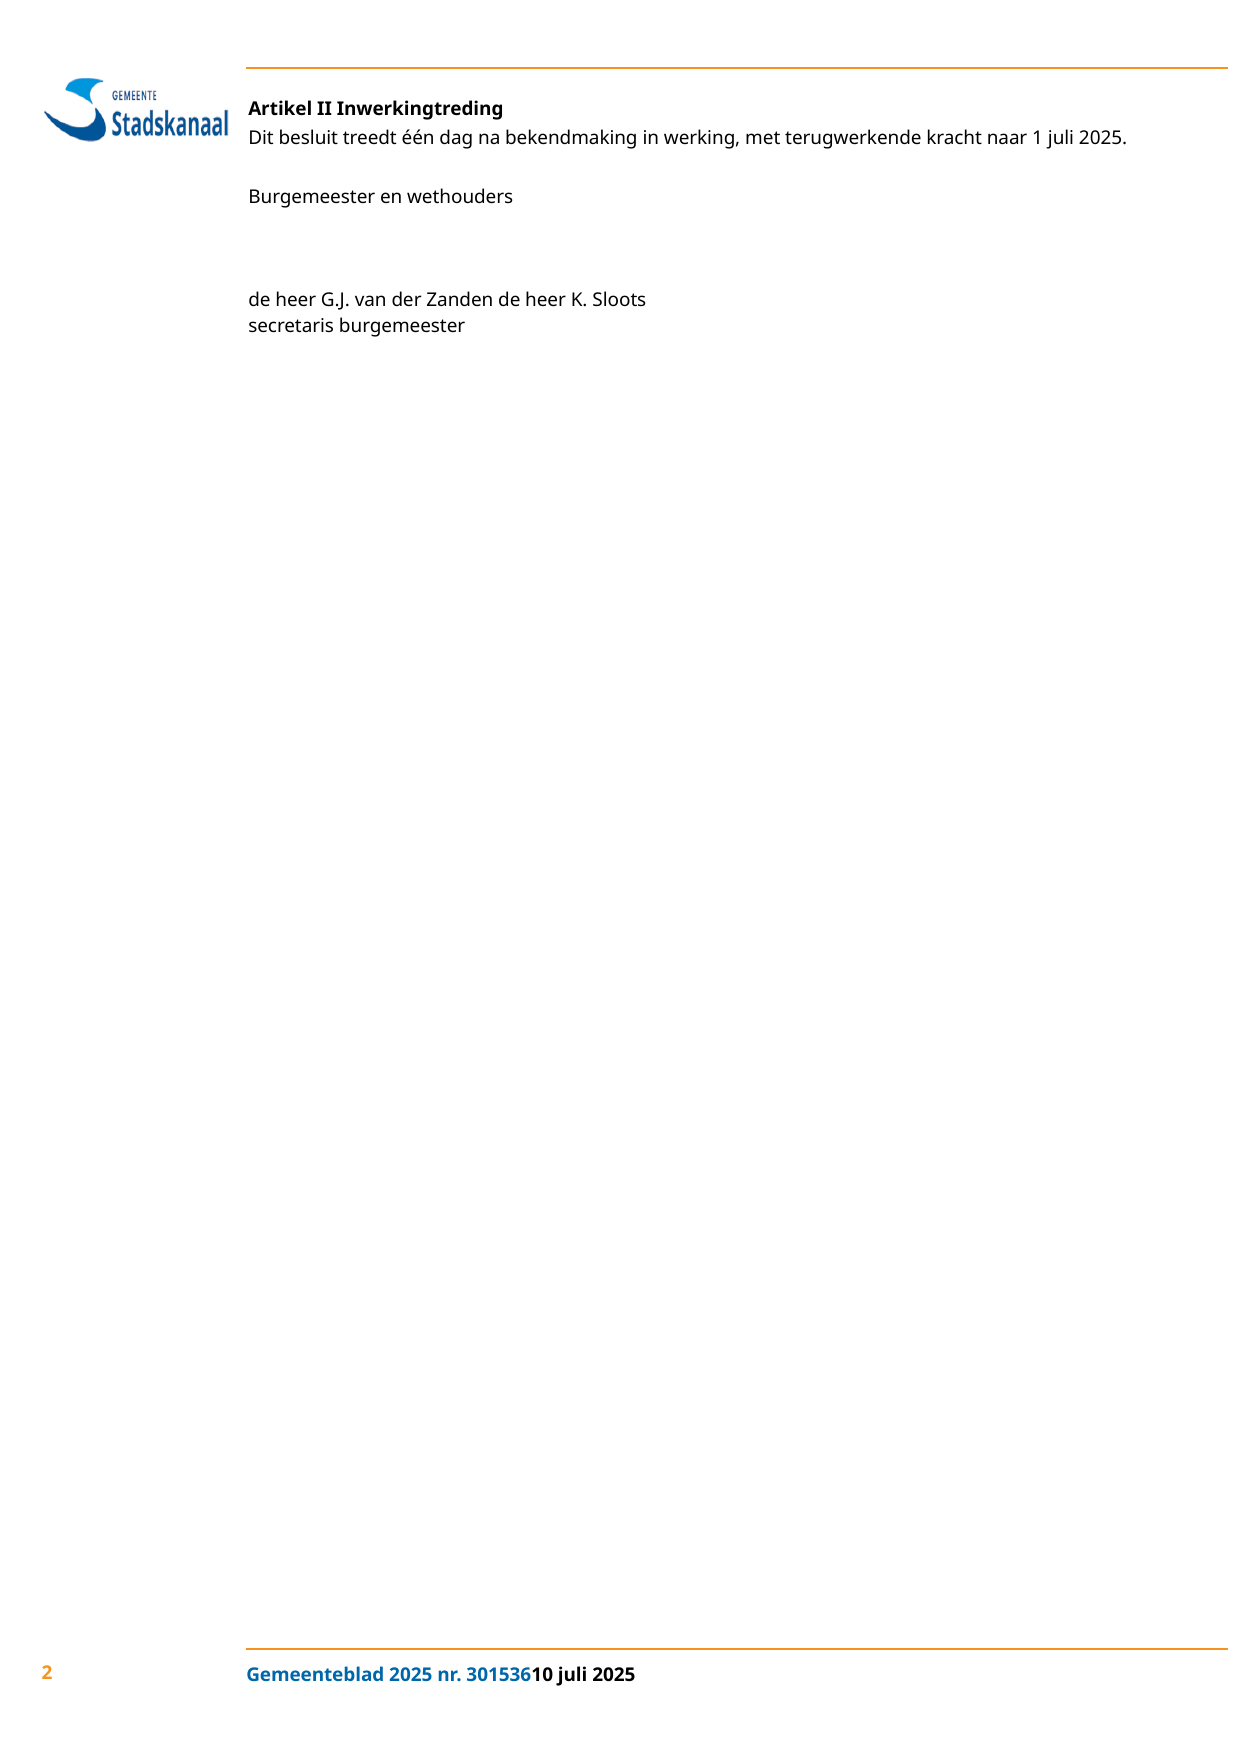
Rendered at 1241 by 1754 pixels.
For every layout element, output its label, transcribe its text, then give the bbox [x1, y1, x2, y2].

text Dit besluit treedt één dag na bekendmaking in werking, met terugwerkende kracht naar 1 juli 2025. [248, 124, 1152, 150]
text de heer G.J. van der Zanden de heer K. Sloots [248, 286, 1152, 312]
text Burgemeester en wethouders [248, 183, 1152, 209]
text Artikel II Inwerkingtreding [248, 95, 1152, 121]
picture [41, 47, 231, 172]
text secretaris burgemeester [248, 312, 1152, 338]
